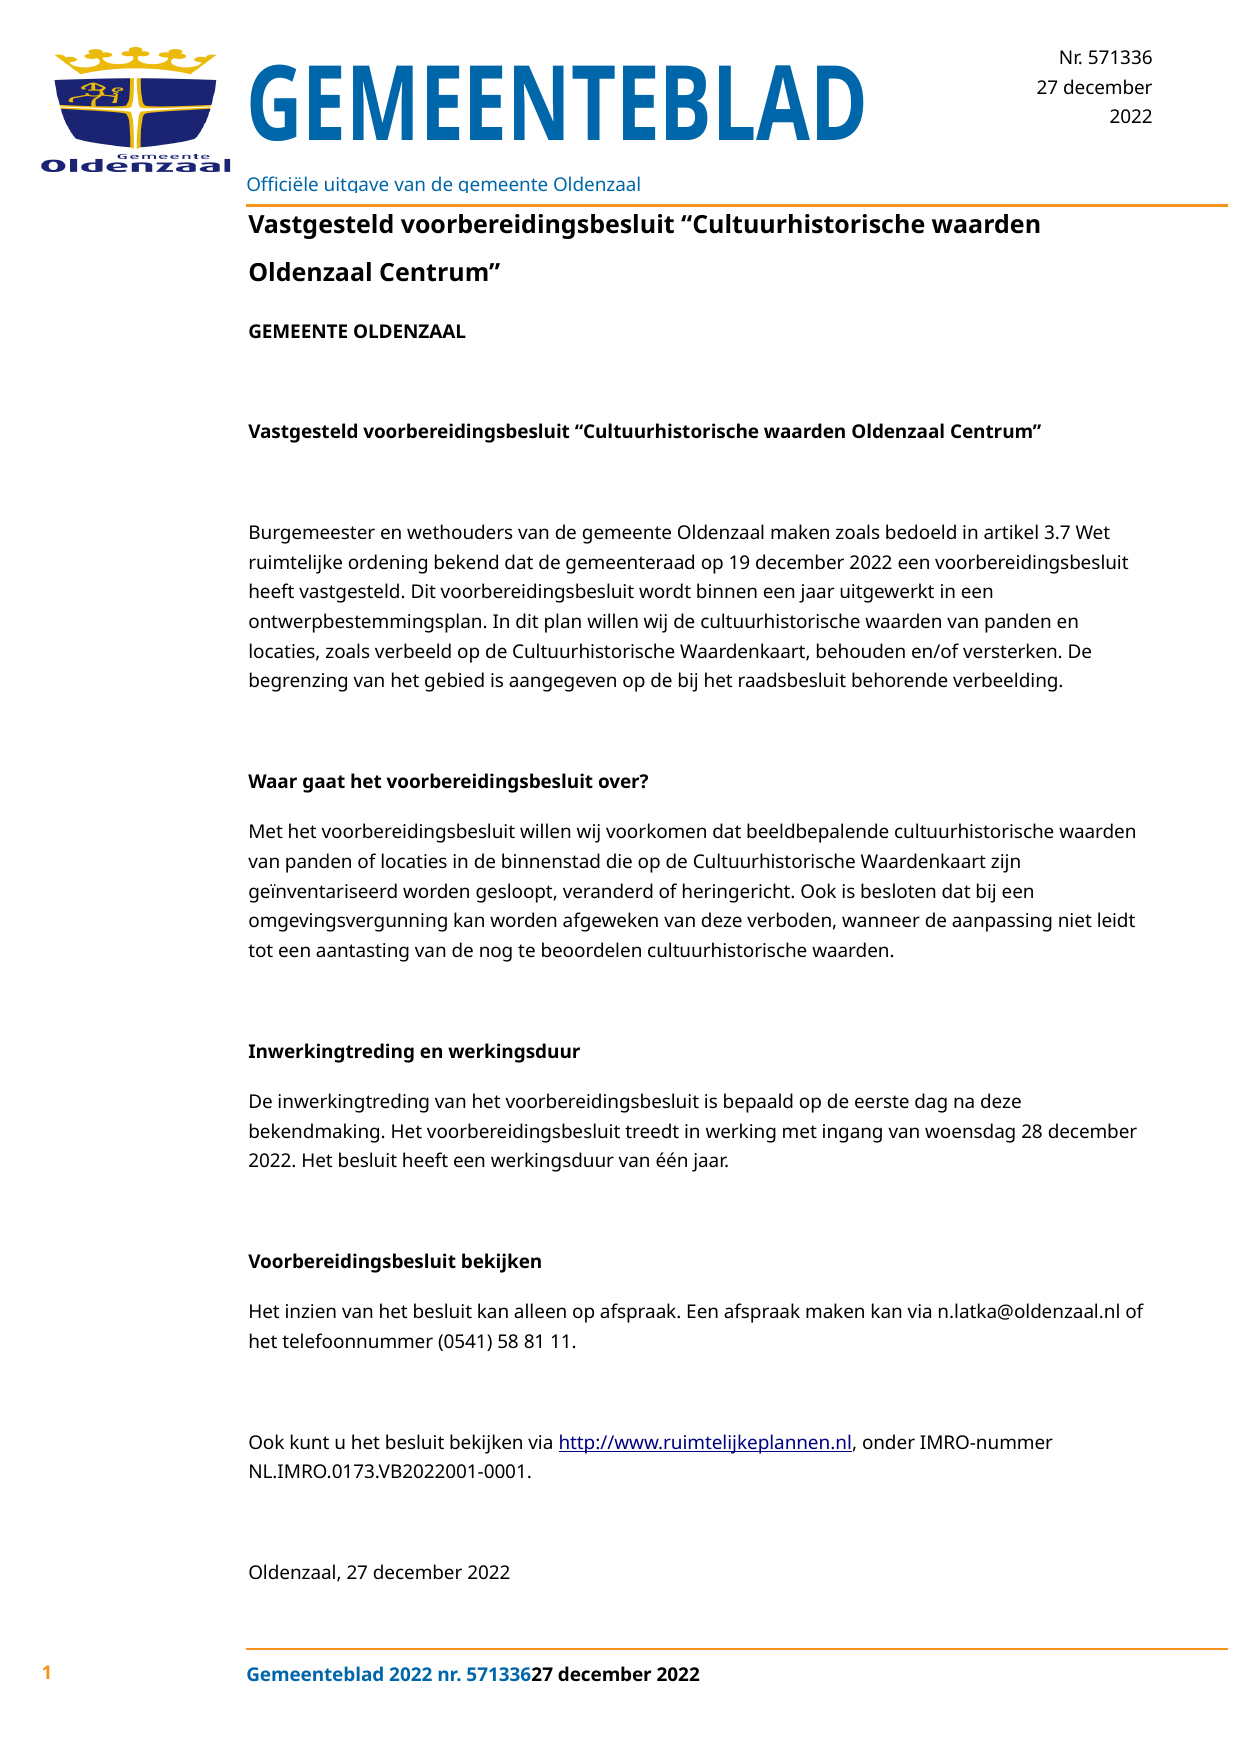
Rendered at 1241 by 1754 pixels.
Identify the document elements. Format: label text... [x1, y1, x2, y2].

text Voorbereidingsbesluit bekijken [248, 1248, 1152, 1274]
text Burgemeester en wethouders van de gemeente Oldenzaal maken zoals bedoeld in artikel 3.7 Wet ruimtelijke ordening bekend dat de gemeenteraad op 19 december 2022 een voorbereidingsbesluit heeft vastgesteld. Dit voorbereidingsbesluit wordt binnen een jaar uitgewerkt in een ontwerpbestemmingsplan. In dit plan willen wij de cultuurhistorische waarden van panden en locaties, zoals verbeeld op de Cultuurhistorische Waardenkaart, behouden en/of versterken. De begrenzing van het gebied is aangegeven op de bij het raadsbesluit behorende verbeelding. [248, 519, 1152, 693]
text GEMEENTE OLDENZAAL [248, 318, 1152, 344]
picture [41, 47, 231, 172]
text Ook kunt u het besluit bekijken via http://www.ruimtelijkeplannen.nl, onder IMRO-nummer NL.IMRO.0173.VB2022001-0001. [248, 1429, 1152, 1484]
text Vastgesteld voorbereidingsbesluit “Cultuurhistorische waarden Oldenzaal Centrum” [248, 207, 1152, 288]
text De inwerkingtreding van het voorbereidingsbesluit is bepaald op de eerste dag na deze bekendmaking. Het voorbereidingsbesluit treedt in werking met ingang van woensdag 28 december 2022. Het besluit heeft een werkingsduur van één jaar. [248, 1088, 1152, 1173]
text Vastgesteld voorbereidingsbesluit “Cultuurhistorische waarden Oldenzaal Centrum” [248, 419, 1152, 444]
text Waar gaat het voorbereidingsbesluit over? [248, 768, 1152, 794]
text Het inzien van het besluit kan alleen op afspraak. Een afspraak maken kan via n.latka@oldenzaal.nl of het telefoonnummer (0541) 58 81 11. [248, 1299, 1152, 1354]
text Oldenzaal, 27 december 2022 [248, 1559, 1152, 1585]
text Inwerkingtreding en werkingsduur [248, 1038, 1152, 1064]
text Met het voorbereidingsbesluit willen wij voorkomen dat beeldbepalende cultuurhistorische waarden van panden of locaties in de binnenstad die op de Cultuurhistorische Waardenkaart zijn geïnventariseerd worden gesloopt, veranderd of heringericht. Ook is besloten dat bij een omgevingsvergunning kan worden afgeweken van deze verboden, wanneer de aanpassing niet leidt tot een aantasting van de nog te beoordelen cultuurhistorische waarden. [248, 819, 1152, 963]
